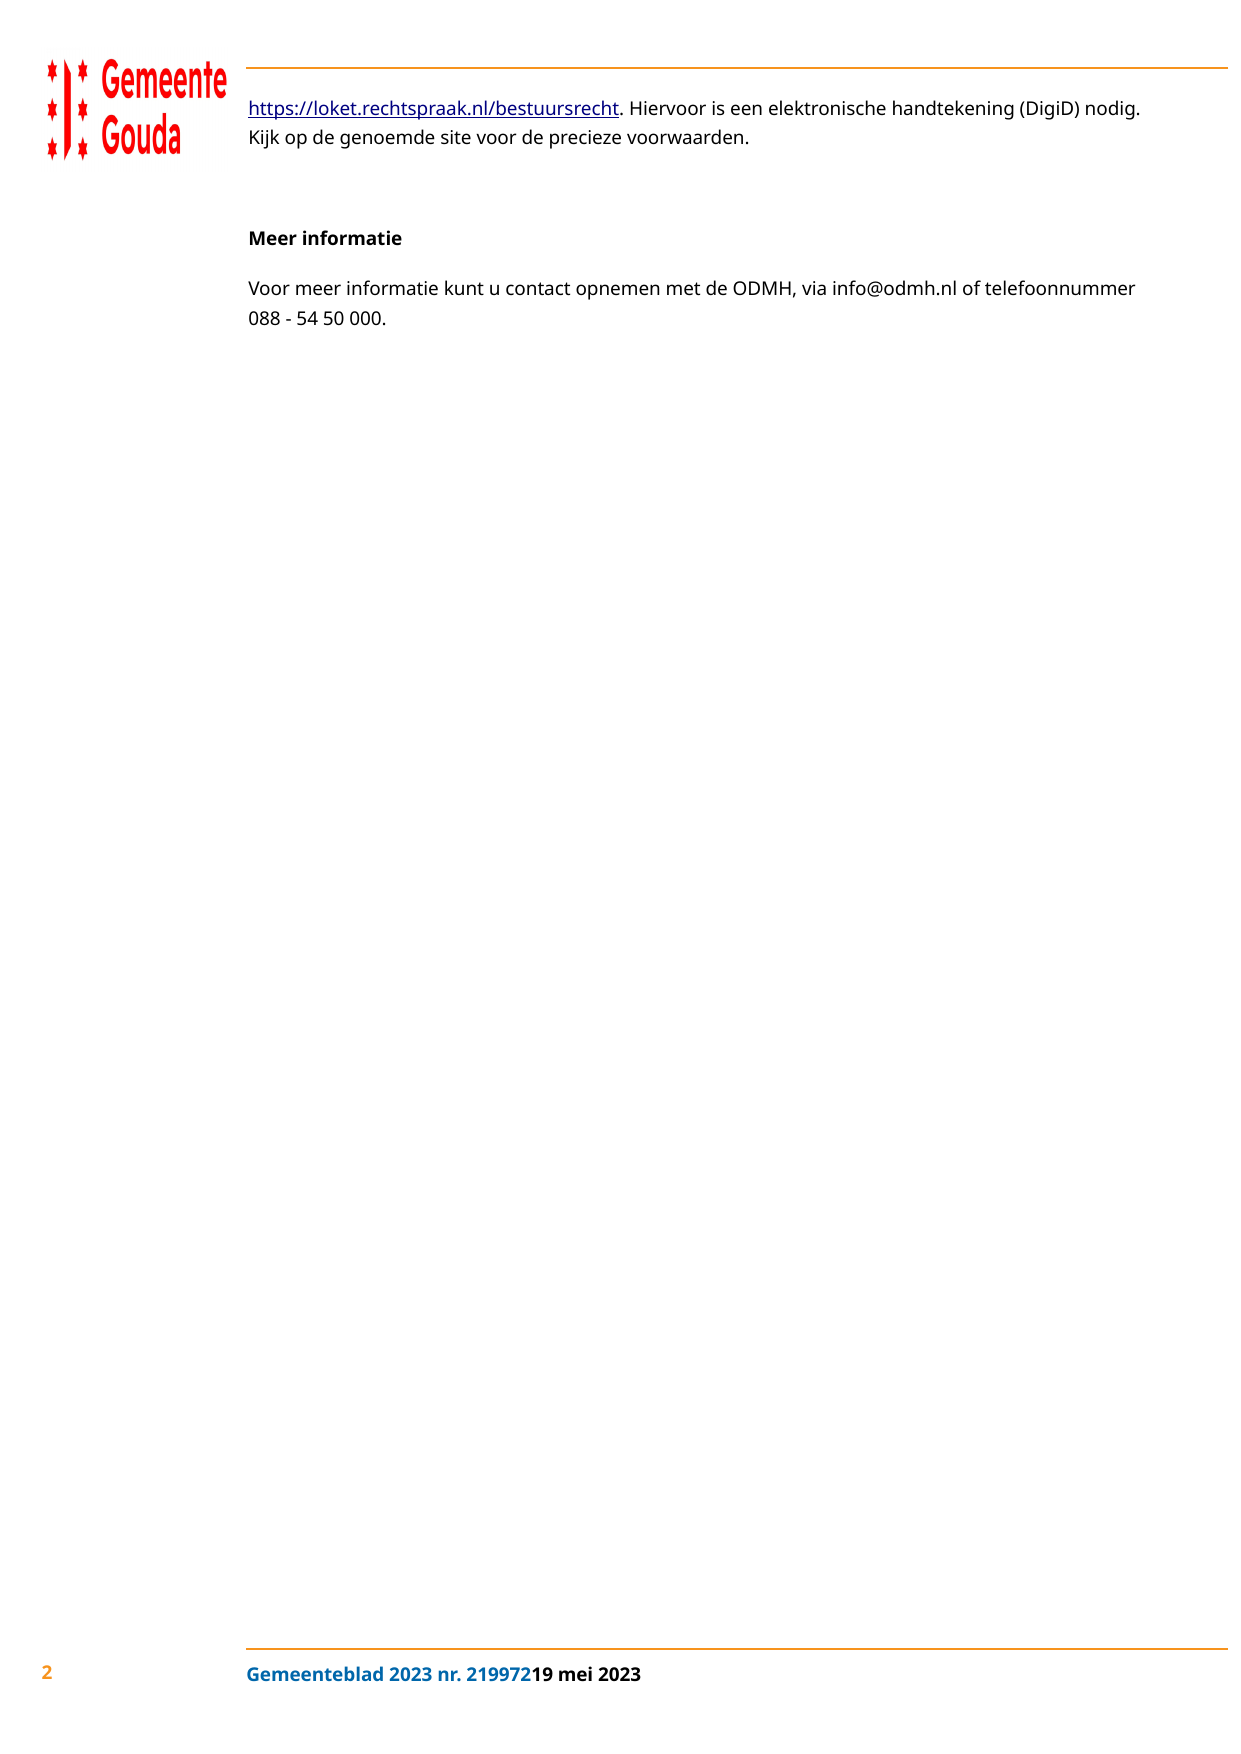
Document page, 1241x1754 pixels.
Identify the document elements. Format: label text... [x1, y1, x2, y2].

text https://loket.rechtspraak.nl/bestuursrecht. Hiervoor is een elektronische handtekening (DigiD) nodig. Kijk op de genoemde site voor de precieze voorwaarden. [248, 95, 1152, 150]
text Voor meer informatie kunt u contact opnemen met de ODMH, via info@odmh.nl of telefoonnummer 088 - 54 50 000. [248, 276, 1152, 331]
picture [41, 47, 231, 172]
text Meer informatie [248, 225, 1152, 251]
